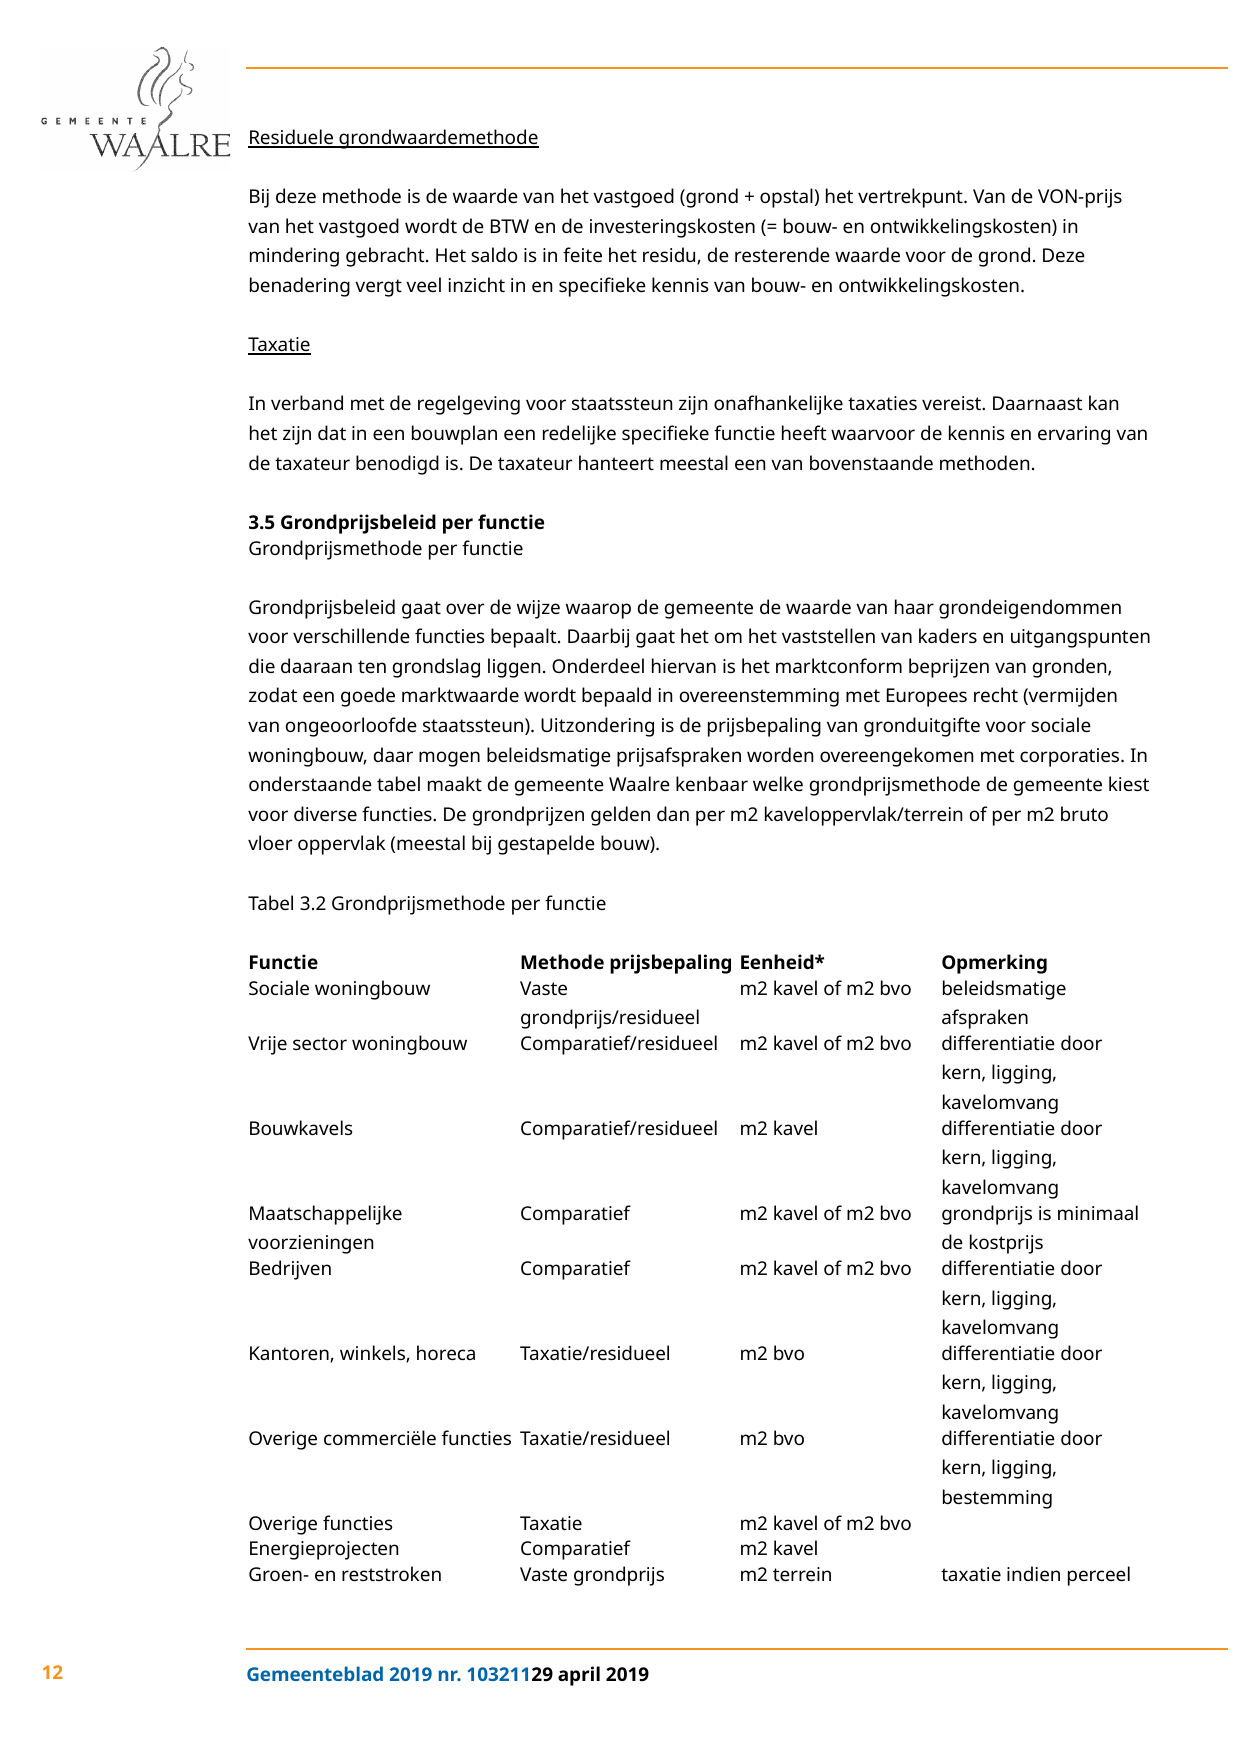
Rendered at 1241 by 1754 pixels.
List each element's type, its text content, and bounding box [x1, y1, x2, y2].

table_cell Comparatief [520, 1536, 739, 1561]
table_cell Maatschappelijke voorzieningen [248, 1200, 520, 1255]
table_cell m2 kavel of m2 bvo [739, 1200, 941, 1255]
table_header Functie [248, 949, 520, 975]
table_cell Taxatie/residueel [520, 1340, 739, 1425]
table_cell differentiatie door kern, ligging, kavelomvang [941, 1115, 1152, 1200]
table_header Opmerking [941, 949, 1152, 975]
table_cell Groen- en reststroken [248, 1561, 520, 1587]
table_cell Energieprojecten [248, 1536, 520, 1561]
table_header Methode prijsbepaling [520, 949, 739, 975]
text In verband met de regelgeving voor staatssteun zijn onafhankelijke taxaties vereist. Daarnaast kan het zijn dat in een bouwplan een redelijke specifieke functie heeft waarvoor de kennis en ervaring van de taxateur benodigd is. De taxateur hanteert meestal een van bovenstaande methoden. [248, 391, 1152, 476]
table_cell Sociale woningbouw [248, 975, 520, 1030]
table_cell m2 kavel of m2 bvo [739, 1255, 941, 1340]
text Residuele grondwaardemethode [248, 124, 1152, 150]
table_cell Kantoren, winkels, horeca [248, 1340, 520, 1425]
table_cell differentiatie door kern, ligging, kavelomvang [941, 1255, 1152, 1340]
table_cell Comparatief [520, 1255, 739, 1340]
table_cell taxatie indien perceel [941, 1561, 1152, 1587]
text Grondprijsmethode per functie [248, 535, 1152, 560]
table_cell Vaste grondprijs [520, 1561, 739, 1587]
table_header Eenheid* [739, 949, 941, 975]
table_cell Vaste grondprijs/residueel [520, 975, 739, 1030]
table_cell differentiatie door kern, ligging, kavelomvang [941, 1340, 1152, 1425]
table_cell Comparatief [520, 1200, 739, 1255]
table_cell m2 kavel [739, 1115, 941, 1200]
table_cell differentiatie door kern, ligging, bestemming [941, 1425, 1152, 1510]
table_cell differentiatie door kern, ligging, kavelomvang [941, 1030, 1152, 1115]
table_cell m2 kavel of m2 bvo [739, 975, 941, 1030]
text Bij deze methode is de waarde van het vastgoed (grond + opstal) het vertrekpunt. Van de VON-prijs van het vastgoed wordt de BTW en de investeringskosten (= bouw- en ontwikkelingskosten) in mindering gebracht. Het saldo is in feite het residu, de resterende waarde voor de grond. Deze benadering vergt veel inzicht in en specifieke kennis van bouw- en ontwikkelingskosten. [248, 183, 1152, 298]
table_cell beleidsmatige afspraken [941, 975, 1152, 1030]
table_cell Taxatie [520, 1510, 739, 1536]
table_cell m2 kavel of m2 bvo [739, 1030, 941, 1115]
text Taxatie [248, 331, 1152, 357]
text Tabel 3.2 Grondprijsmethode per functie [248, 890, 1152, 915]
table_cell Comparatief/residueel [520, 1030, 739, 1115]
table_cell m2 bvo [739, 1425, 941, 1510]
table_cell Overige functies [248, 1510, 520, 1536]
table_cell [941, 1536, 1152, 1561]
table_cell m2 kavel of m2 bvo [739, 1510, 941, 1536]
table_cell Bedrijven [248, 1255, 520, 1340]
table_cell Vrije sector woningbouw [248, 1030, 520, 1115]
table_cell m2 terrein [739, 1561, 941, 1587]
text Grondprijsbeleid gaat over de wijze waarop de gemeente de waarde van haar grondeigendommen voor verschillende functies bepaalt. Daarbij gaat het om het vaststellen van kaders en uitgangspunten die daaraan ten grondslag liggen. Onderdeel hiervan is het marktconform beprijzen van gronden, zodat een goede marktwaarde wordt bepaald in overeenstemming met Europees recht (vermijden van ongeoorloofde staatssteun). Uitzondering is de prijsbepaling van gronduitgifte voor sociale woningbouw, daar mogen beleidsmatige prijsafspraken worden overeengekomen met corporaties. In onderstaande tabel maakt de gemeente Waalre kenbaar welke grondprijsmethode de gemeente kiest voor diverse functies. De grondprijzen gelden dan per m2 kaveloppervlak/terrein of per m2 bruto vloer oppervlak (meestal bij gestapelde bouw). [248, 594, 1152, 856]
table_cell Comparatief/residueel [520, 1115, 739, 1200]
table_cell m2 kavel [739, 1536, 941, 1561]
table_cell [941, 1510, 1152, 1536]
picture [41, 47, 231, 172]
table_cell Bouwkavels [248, 1115, 520, 1200]
text 3.5 Grondprijsbeleid per functie [248, 509, 1152, 535]
table_cell m2 bvo [739, 1340, 941, 1425]
table_cell grondprijs is minimaal de kostprijs [941, 1200, 1152, 1255]
table_cell Taxatie/residueel [520, 1425, 739, 1510]
table_cell Overige commerciële functies [248, 1425, 520, 1510]
